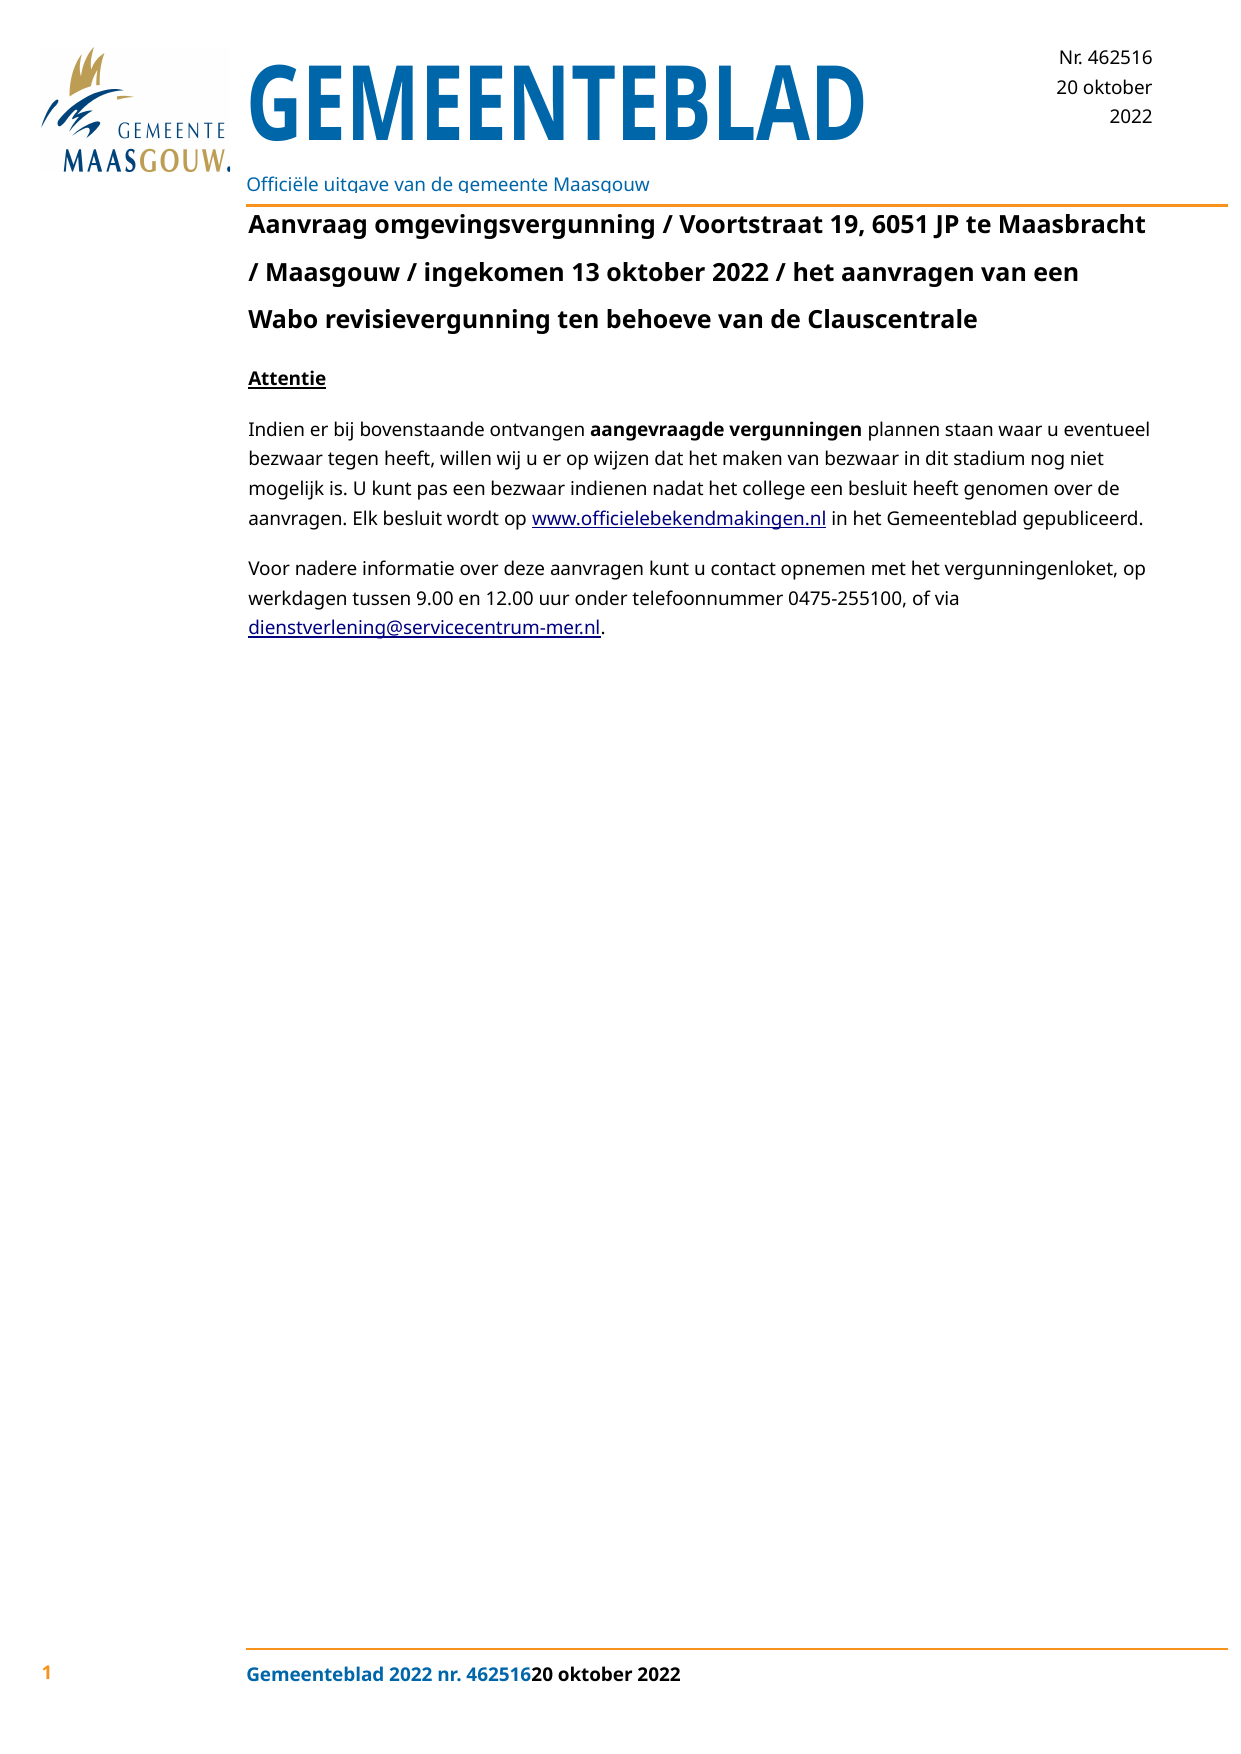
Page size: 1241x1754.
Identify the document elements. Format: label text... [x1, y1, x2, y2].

text Voor nadere informatie over deze aanvragen kunt u contact opnemen met het vergunningenloket, op werkdagen tussen 9.00 en 12.00 uur onder telefoonnummer 0475-255100, of via dienstverlening@servicecentrum-mer.nl. [248, 555, 1152, 640]
picture [41, 47, 231, 172]
text Attentie [248, 366, 1152, 391]
text Indien er bij bovenstaande ontvangen aangevraagde vergunningen plannen staan waar u eventueel bezwaar tegen heeft, willen wij u er op wijzen dat het maken van bezwaar in dit stadium nog niet mogelijk is. U kunt pas een bezwaar indienen nadat het college een besluit heeft genomen over de aanvragen. Elk besluit wordt op www.officielebekendmakingen.nl in het Gemeenteblad gepubliceerd. [248, 416, 1152, 530]
text Aanvraag omgevingsvergunning / Voortstraat 19, 6051 JP te Maasbracht / Maasgouw / ingekomen 13 oktober 2022 / het aanvragen van een Wabo revisievergunning ten behoeve van de Clauscentrale [248, 207, 1152, 336]
